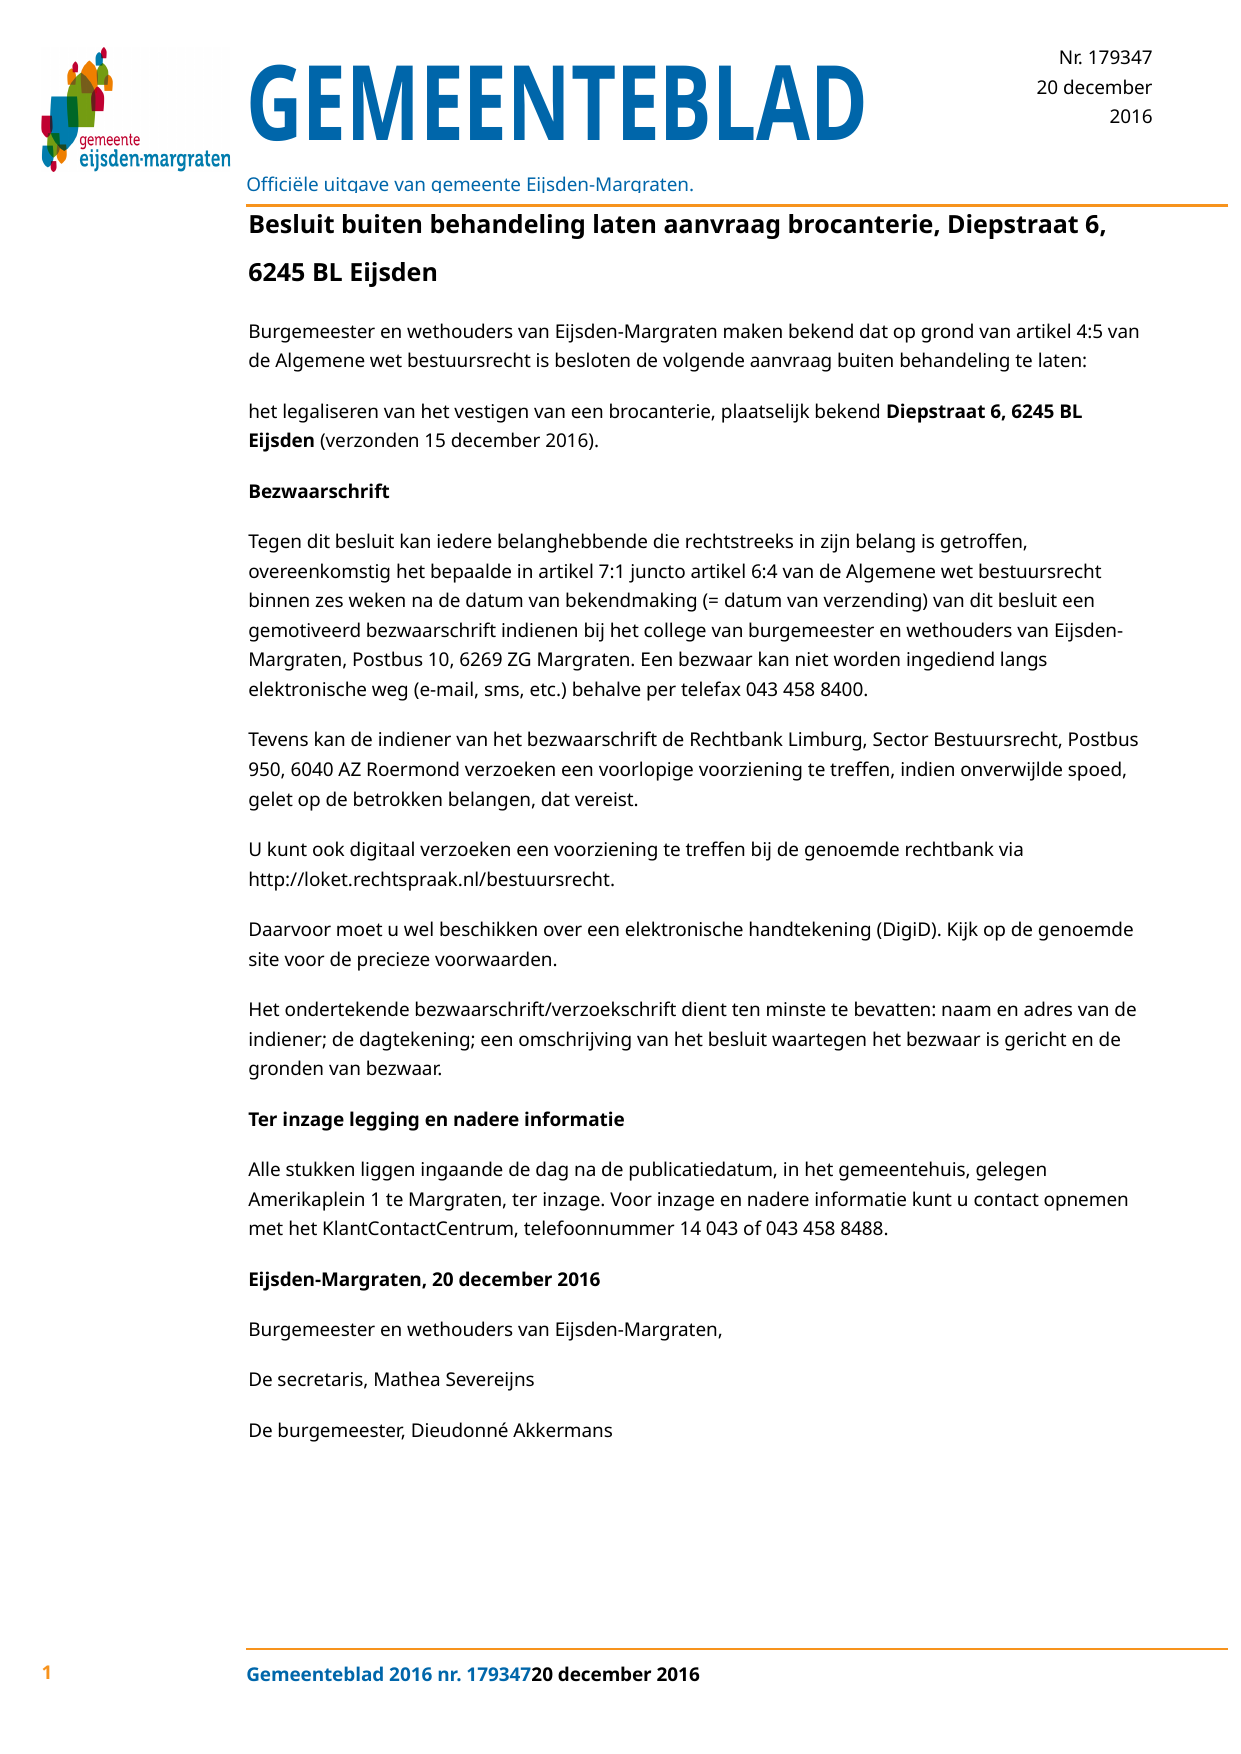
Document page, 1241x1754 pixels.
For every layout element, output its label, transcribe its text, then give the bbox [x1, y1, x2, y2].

picture [41, 47, 231, 172]
text Het ondertekende bezwaarschrift/verzoekschrift dient ten minste te bevatten: naam en adres van de indiener; de dagtekening; een omschrijving van het besluit waartegen het bezwaar is gericht en de gronden van bezwaar. [248, 996, 1152, 1081]
text Tevens kan de indiener van het bezwaarschrift de Rechtbank Limburg, Sector Bestuursrecht, Postbus 950, 6040 AZ Roermond verzoeken een voorlopige voorziening te treffen, indien onverwijlde spoed, gelet op de betrokken belangen, dat vereist. [248, 727, 1152, 812]
text Burgemeester en wethouders van Eijsden-Margraten, [248, 1316, 1152, 1342]
text U kunt ook digitaal verzoeken een voorziening te treffen bij de genoemde rechtbank via http://loket.rechtspraak.nl/bestuursrecht. [248, 836, 1152, 892]
text Bezwaarschrift [248, 478, 1152, 504]
text het legaliseren van het vestigen van een brocanterie, plaatselijk bekend Diepstraat 6, 6245 BL Eijsden (verzonden 15 december 2016). [248, 398, 1152, 453]
text Burgemeester en wethouders van Eijsden-Margraten maken bekend dat op grond van artikel 4:5 van de Algemene wet bestuursrecht is besloten de volgende aanvraag buiten behandeling te laten: [248, 318, 1152, 373]
text Alle stukken liggen ingaande de dag na de publicatiedatum, in het gemeentehuis, gelegen Amerikaplein 1 te Margraten, ter inzage. Voor inzage en nadere informatie kunt u contact opnemen met het KlantContactCentrum, telefoonnummer 14 043 of 043 458 8488. [248, 1156, 1152, 1241]
text Eijsden-Margraten, 20 december 2016 [248, 1266, 1152, 1292]
text Ter inzage legging en nadere informatie [248, 1106, 1152, 1132]
text De burgemeester, Dieudonné Akkermans [248, 1417, 1152, 1443]
text Tegen dit besluit kan iedere belanghebbende die rechtstreeks in zijn belang is getroffen, overeenkomstig het bepaalde in artikel 7:1 juncto artikel 6:4 van de Algemene wet bestuursrecht binnen zes weken na de datum van bekendmaking (= datum van verzending) van dit besluit een gemotiveerd bezwaarschrift indienen bij het college van burgemeester en wethouders van Eijsden-Margraten, Postbus 10, 6269 ZG Margraten. Een bezwaar kan niet worden ingediend langs elektronische weg (e-mail, sms, etc.) behalve per telefax 043 458 8400. [248, 528, 1152, 702]
text Besluit buiten behandeling laten aanvraag brocanterie, Diepstraat 6, 6245 BL Eijsden [248, 207, 1152, 288]
text De secretaris, Mathea Severeijns [248, 1367, 1152, 1392]
text Daarvoor moet u wel beschikken over een elektronische handtekening (DigiD). Kijk op de genoemde site voor de precieze voorwaarden. [248, 916, 1152, 972]
